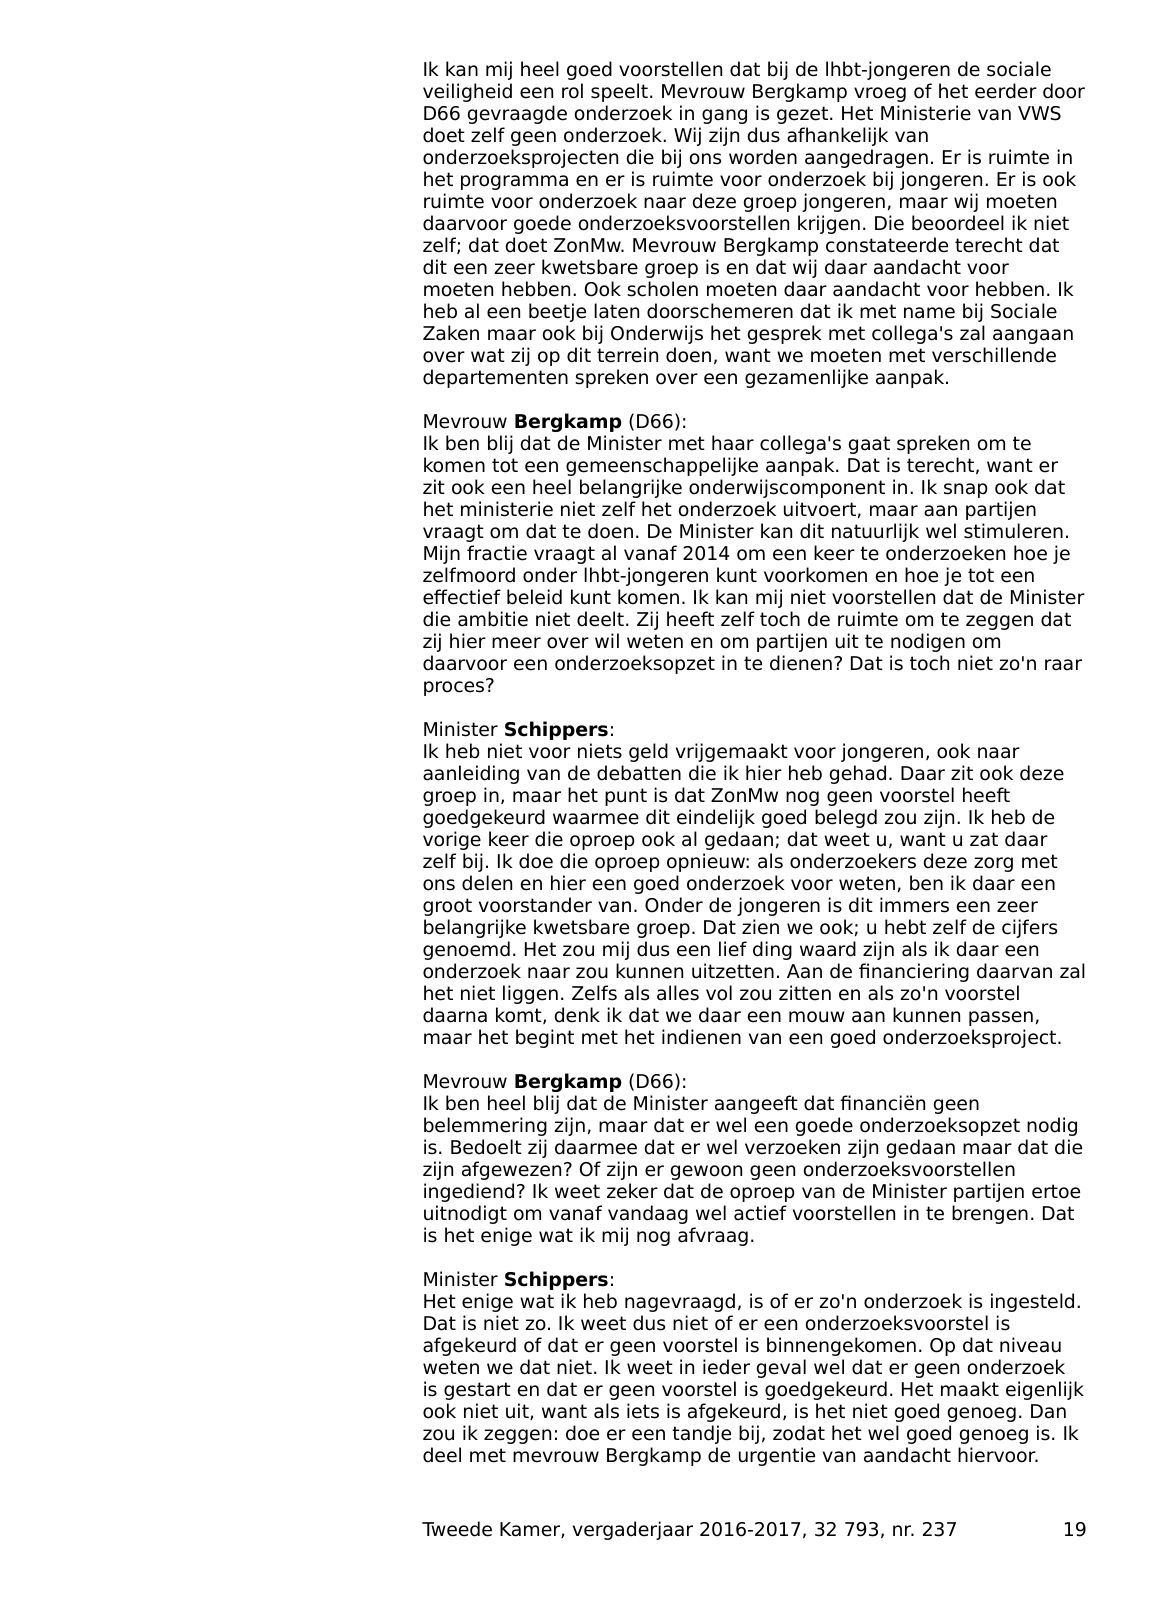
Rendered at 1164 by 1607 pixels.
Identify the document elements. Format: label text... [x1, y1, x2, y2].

text Minister Schippers: [422, 719, 1087, 741]
text Ik kan mij heel goed voorstellen dat bij de lhbt-jongeren de sociale veiligheid een rol speelt. Mevrouw Bergkamp vroeg of het eerder door D66 gevraagde onderzoek in gang is gezet. Het Ministerie van VWS doet zelf geen onderzoek. Wij zijn dus afhankelijk van onderzoeksprojecten die bij ons worden aangedragen. Er is ruimte in het programma en er is ruimte voor onderzoek bij jongeren. Er is ook ruimte voor onderzoek naar deze groep jongeren, maar wij moeten daarvoor goede onderzoeksvoorstellen krijgen. Die beoordeel ik niet zelf; dat doet ZonMw. Mevrouw Bergkamp constateerde terecht dat dit een zeer kwetsbare groep is en dat wij daar aandacht voor moeten hebben. Ook scholen moeten daar aandacht voor hebben. Ik heb al een beetje laten doorschemeren dat ik met name bij Sociale Zaken maar ook bij Onderwijs het gesprek met collega's zal aangaan over wat zij op dit terrein doen, want we moeten met verschillende departementen spreken over een gezamenlijke aanpak. [422, 59, 1087, 389]
text Minister Schippers: [422, 1269, 1087, 1291]
text Ik ben blij dat de Minister met haar collega's gaat spreken om te komen tot een gemeenschappelijke aanpak. Dat is terecht, want er zit ook een heel belangrijke onderwijscomponent in. Ik snap ook dat het ministerie niet zelf het onderzoek uitvoert, maar aan partijen vraagt om dat te doen. De Minister kan dit natuurlijk wel stimuleren. Mijn fractie vraagt al vanaf 2014 om een keer te onderzoeken hoe je zelfmoord onder lhbt-jongeren kunt voorkomen en hoe je tot een effectief beleid kunt komen. Ik kan mij niet voorstellen dat de Minister die ambitie niet deelt. Zij heeft zelf toch de ruimte om te zeggen dat zij hier meer over wil weten en om partijen uit te nodigen om daarvoor een onderzoeksopzet in te dienen? Dat is toch niet zo'n raar proces? [422, 433, 1087, 697]
text Mevrouw Bergkamp (D66): [422, 411, 1087, 433]
text Mevrouw Bergkamp (D66): [422, 1071, 1087, 1093]
text Het enige wat ik heb nagevraagd, is of er zo'n onderzoek is ingesteld. Dat is niet zo. Ik weet dus niet of er een onderzoeksvoorstel is afgekeurd of dat er geen voorstel is binnengekomen. Op dat niveau weten we dat niet. Ik weet in ieder geval wel dat er geen onderzoek is gestart en dat er geen voorstel is goedgekeurd. Het maakt eigenlijk ook niet uit, want als iets is afgekeurd, is het niet goed genoeg. Dan zou ik zeggen: doe er een tandje bij, zodat het wel goed genoeg is. Ik deel met mevrouw Bergkamp de urgentie van aandacht hiervoor. [422, 1291, 1087, 1467]
text Ik heb niet voor niets geld vrijgemaakt voor jongeren, ook naar aanleiding van de debatten die ik hier heb gehad. Daar zit ook deze groep in, maar het punt is dat ZonMw nog geen voorstel heeft goedgekeurd waarmee dit eindelijk goed belegd zou zijn. Ik heb de vorige keer die oproep ook al gedaan; dat weet u, want u zat daar zelf bij. Ik doe die oproep opnieuw: als onderzoekers deze zorg met ons delen en hier een goed onderzoek voor weten, ben ik daar een groot voorstander van. Onder de jongeren is dit immers een zeer belangrijke kwetsbare groep. Dat zien we ook; u hebt zelf de cijfers genoemd. Het zou mij dus een lief ding waard zijn als ik daar een onderzoek naar zou kunnen uitzetten. Aan de financiering daarvan zal het niet liggen. Zelfs als alles vol zou zitten en als zo'n voorstel daarna komt, denk ik dat we daar een mouw aan kunnen passen, maar het begint met het indienen van een goed onderzoeksproject. [422, 741, 1087, 1048]
text Ik ben heel blij dat de Minister aangeeft dat financiën geen belemmering zijn, maar dat er wel een goede onderzoeksopzet nodig is. Bedoelt zij daarmee dat er wel verzoeken zijn gedaan maar dat die zijn afgewezen? Of zijn er gewoon geen onderzoeksvoorstellen ingediend? Ik weet zeker dat de oproep van de Minister partijen ertoe uitnodigt om vanaf vandaag wel actief voorstellen in te brengen. Dat is het enige wat ik mij nog afvraag. [422, 1093, 1087, 1247]
